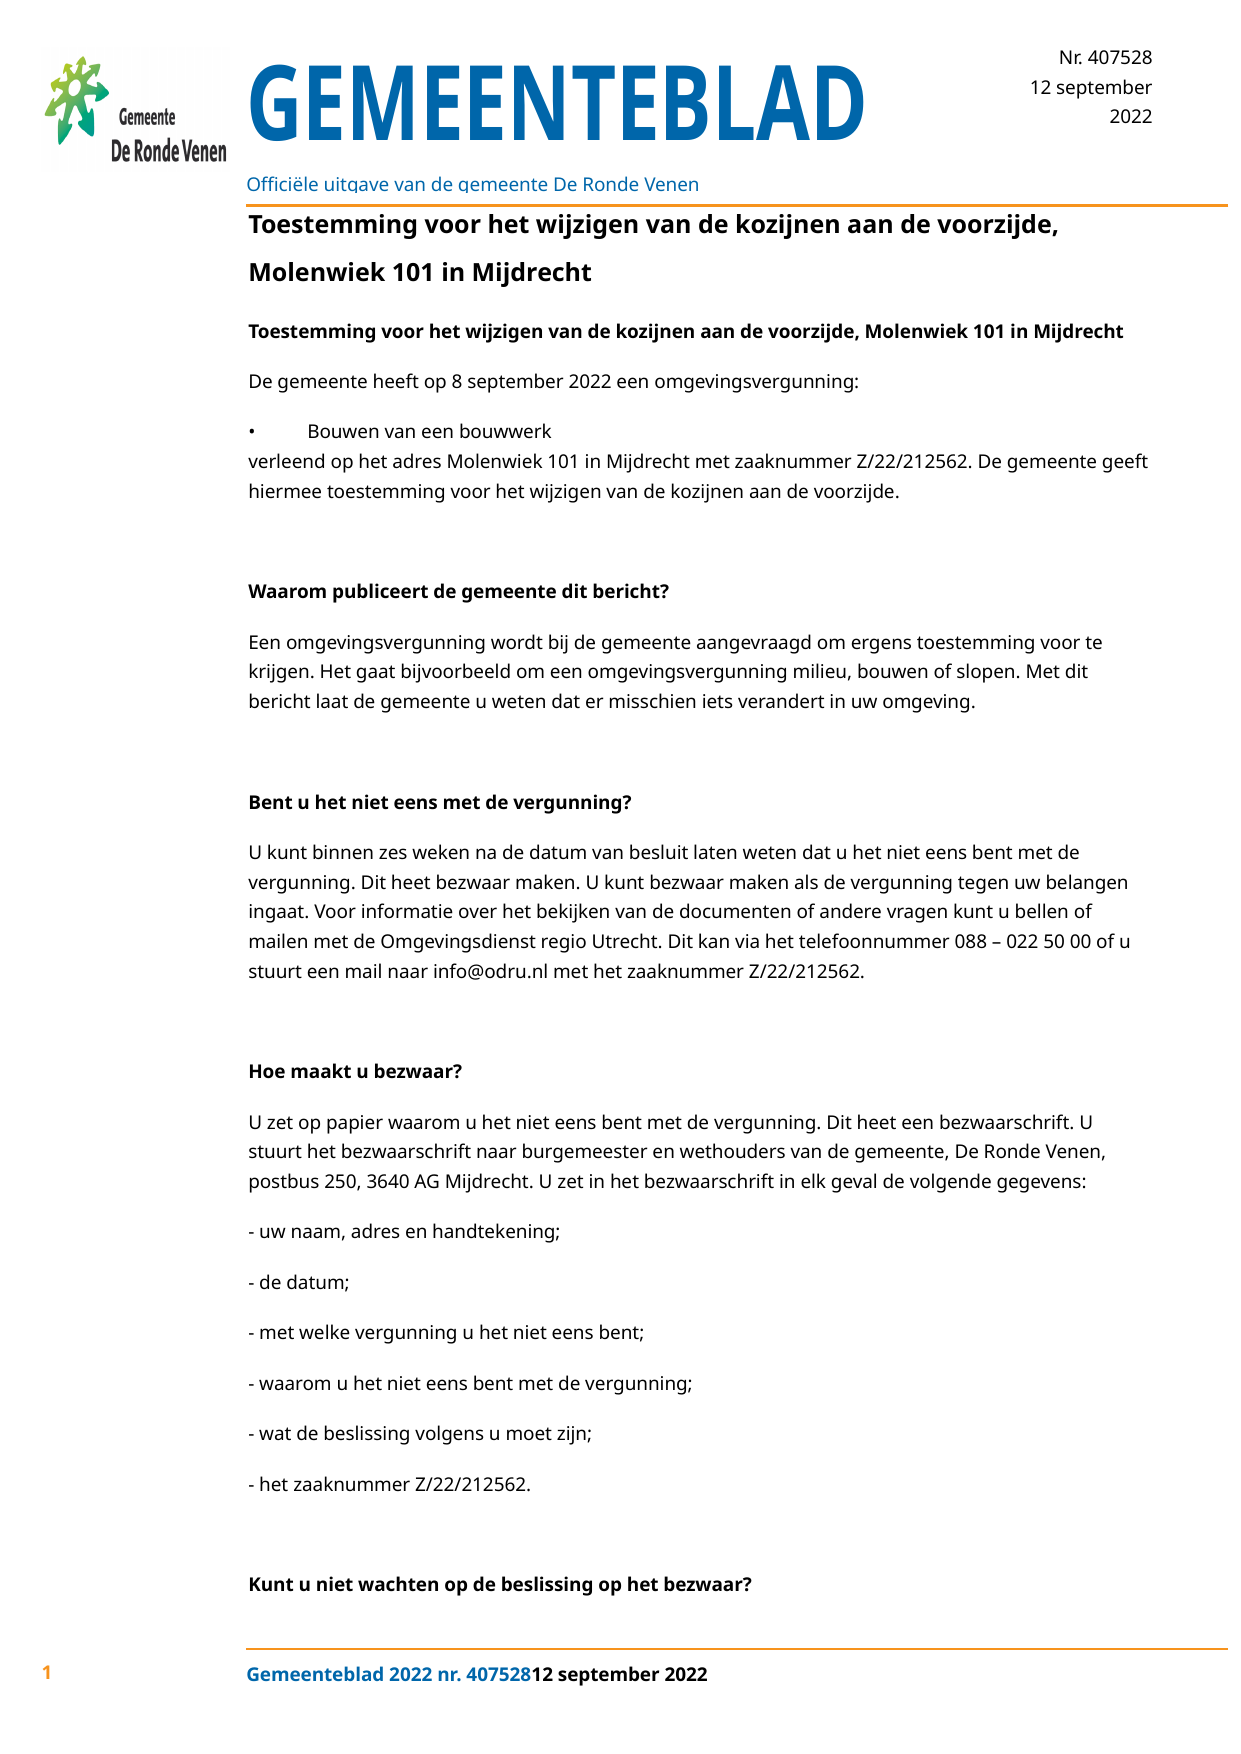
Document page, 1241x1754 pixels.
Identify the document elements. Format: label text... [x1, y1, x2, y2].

text Toestemming voor het wijzigen van de kozijnen aan de voorzijde, Molenwiek 101 in Mijdrecht [248, 207, 1152, 288]
text Waarom publiceert de gemeente dit bericht? [248, 579, 1152, 604]
text - het zaaknummer Z/22/212562. [248, 1471, 1152, 1497]
text Een omgevingsvergunning wordt bij de gemeente aangevraagd om ergens toestemming voor te krijgen. Het gaat bijvoorbeeld om een omgevingsvergunning milieu, bouwen of slopen. Met dit bericht laat de gemeente u weten dat er misschien iets verandert in uw omgeving. [248, 629, 1152, 714]
text - waarom u het niet eens bent met de vergunning; [248, 1370, 1152, 1396]
text U zet op papier waarom u het niet eens bent met de vergunning. Dit heet een bezwaarschrift. U stuurt het bezwaarschrift naar burgemeester en wethouders van de gemeente, De Ronde Venen, postbus 250, 3640 AG Mijdrecht. U zet in het bezwaarschrift in elk geval de volgende gegevens: [248, 1109, 1152, 1194]
text - uw naam, adres en handtekening; [248, 1219, 1152, 1244]
picture [41, 47, 231, 172]
text - de datum; [248, 1269, 1152, 1295]
text U kunt binnen zes weken na de datum van besluit laten weten dat u het niet eens bent met de vergunning. Dit heet bezwaar maken. U kunt bezwaar maken als de vergunning tegen uw belangen ingaat. Voor informatie over het bekijken van de documenten of andere vragen kunt u bellen of mailen met de Omgevingsdienst regio Utrecht. Dit kan via het telefoonnummer 088 – 022 50 00 of u stuurt een mail naar info@odru.nl met het zaaknummer Z/22/212562. [248, 839, 1152, 984]
text Kunt u niet wachten op de beslissing op het bezwaar? [248, 1572, 1152, 1597]
text De gemeente heeft op 8 september 2022 een omgevingsvergunning: [248, 368, 1152, 394]
list Bouwen van een bouwwerk [248, 419, 1152, 444]
text - wat de beslissing volgens u moet zijn; [248, 1420, 1152, 1446]
text Toestemming voor het wijzigen van de kozijnen aan de voorzijde, Molenwiek 101 in Mijdrecht [248, 318, 1152, 344]
text Hoe maakt u bezwaar? [248, 1059, 1152, 1084]
text - met welke vergunning u het niet eens bent; [248, 1319, 1152, 1345]
text verleend op het adres Molenwiek 101 in Mijdrecht met zaaknummer Z/22/212562. De gemeente geeft hiermee toestemming voor het wijzigen van de kozijnen aan de voorzijde. [248, 448, 1152, 504]
text Bent u het niet eens met de vergunning? [248, 789, 1152, 815]
